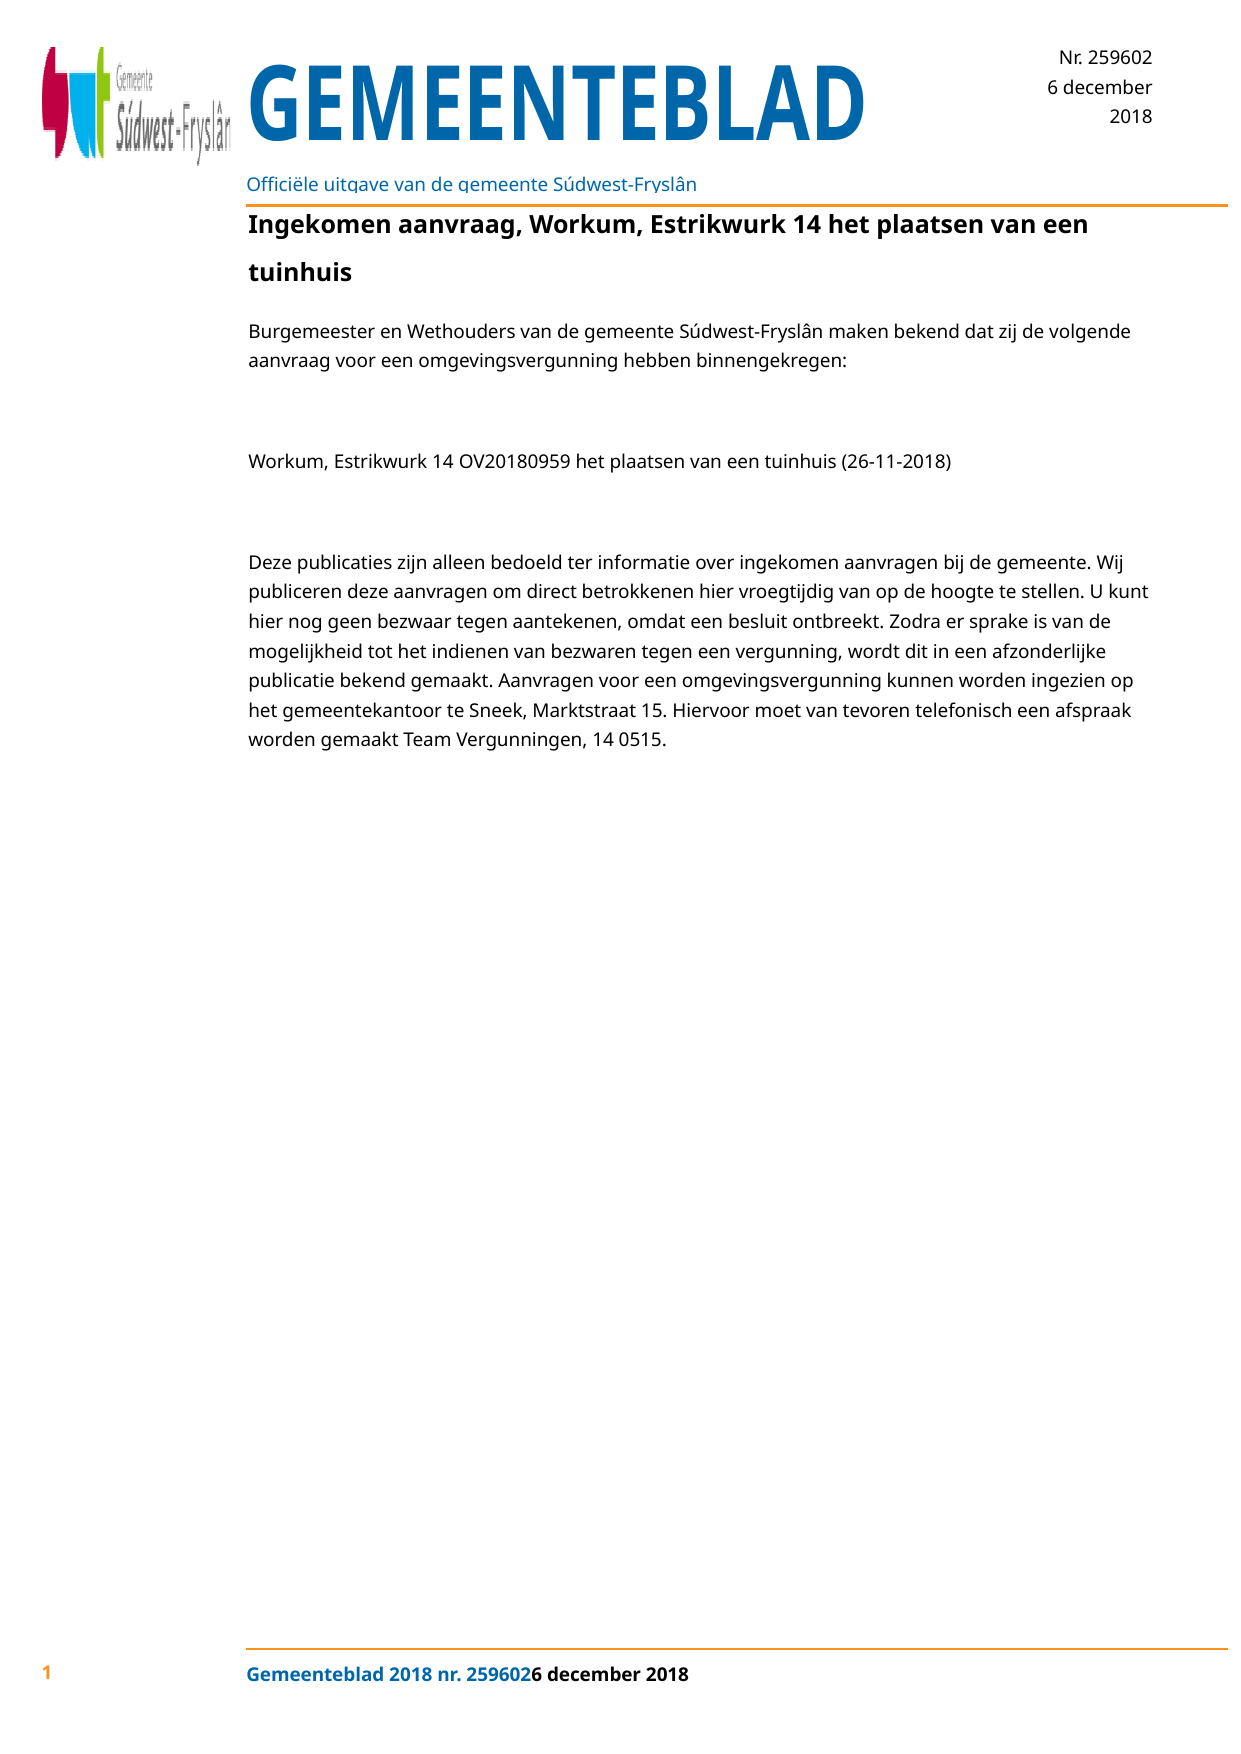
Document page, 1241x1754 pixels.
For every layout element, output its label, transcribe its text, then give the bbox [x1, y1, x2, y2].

picture [41, 47, 231, 172]
text Workum, Estrikwurk 14 OV20180959 het plaatsen van een tuinhuis (26-11-2018) [248, 448, 1152, 474]
text Deze publicaties zijn alleen bedoeld ter informatie over ingekomen aanvragen bij de gemeente. Wij publiceren deze aanvragen om direct betrokkenen hier vroegtijdig van op de hoogte te stellen. U kunt hier nog geen bezwaar tegen aantekenen, omdat een besluit ontbreekt. Zodra er sprake is van de mogelijkheid tot het indienen van bezwaren tegen een vergunning, wordt dit in een afzonderlijke publicatie bekend gemaakt. Aanvragen voor een omgevingsvergunning kunnen worden ingezien op het gemeentekantoor te Sneek, Marktstraat 15. Hiervoor moet van tevoren telefonisch een afspraak worden gemaakt Team Vergunningen, 14 0515. [248, 549, 1152, 752]
text Burgemeester en Wethouders van de gemeente Súdwest-Fryslân maken bekend dat zij de volgende aanvraag voor een omgevingsvergunning hebben binnengekregen: [248, 318, 1152, 373]
text Ingekomen aanvraag, Workum, Estrikwurk 14 het plaatsen van een tuinhuis [248, 207, 1152, 288]
